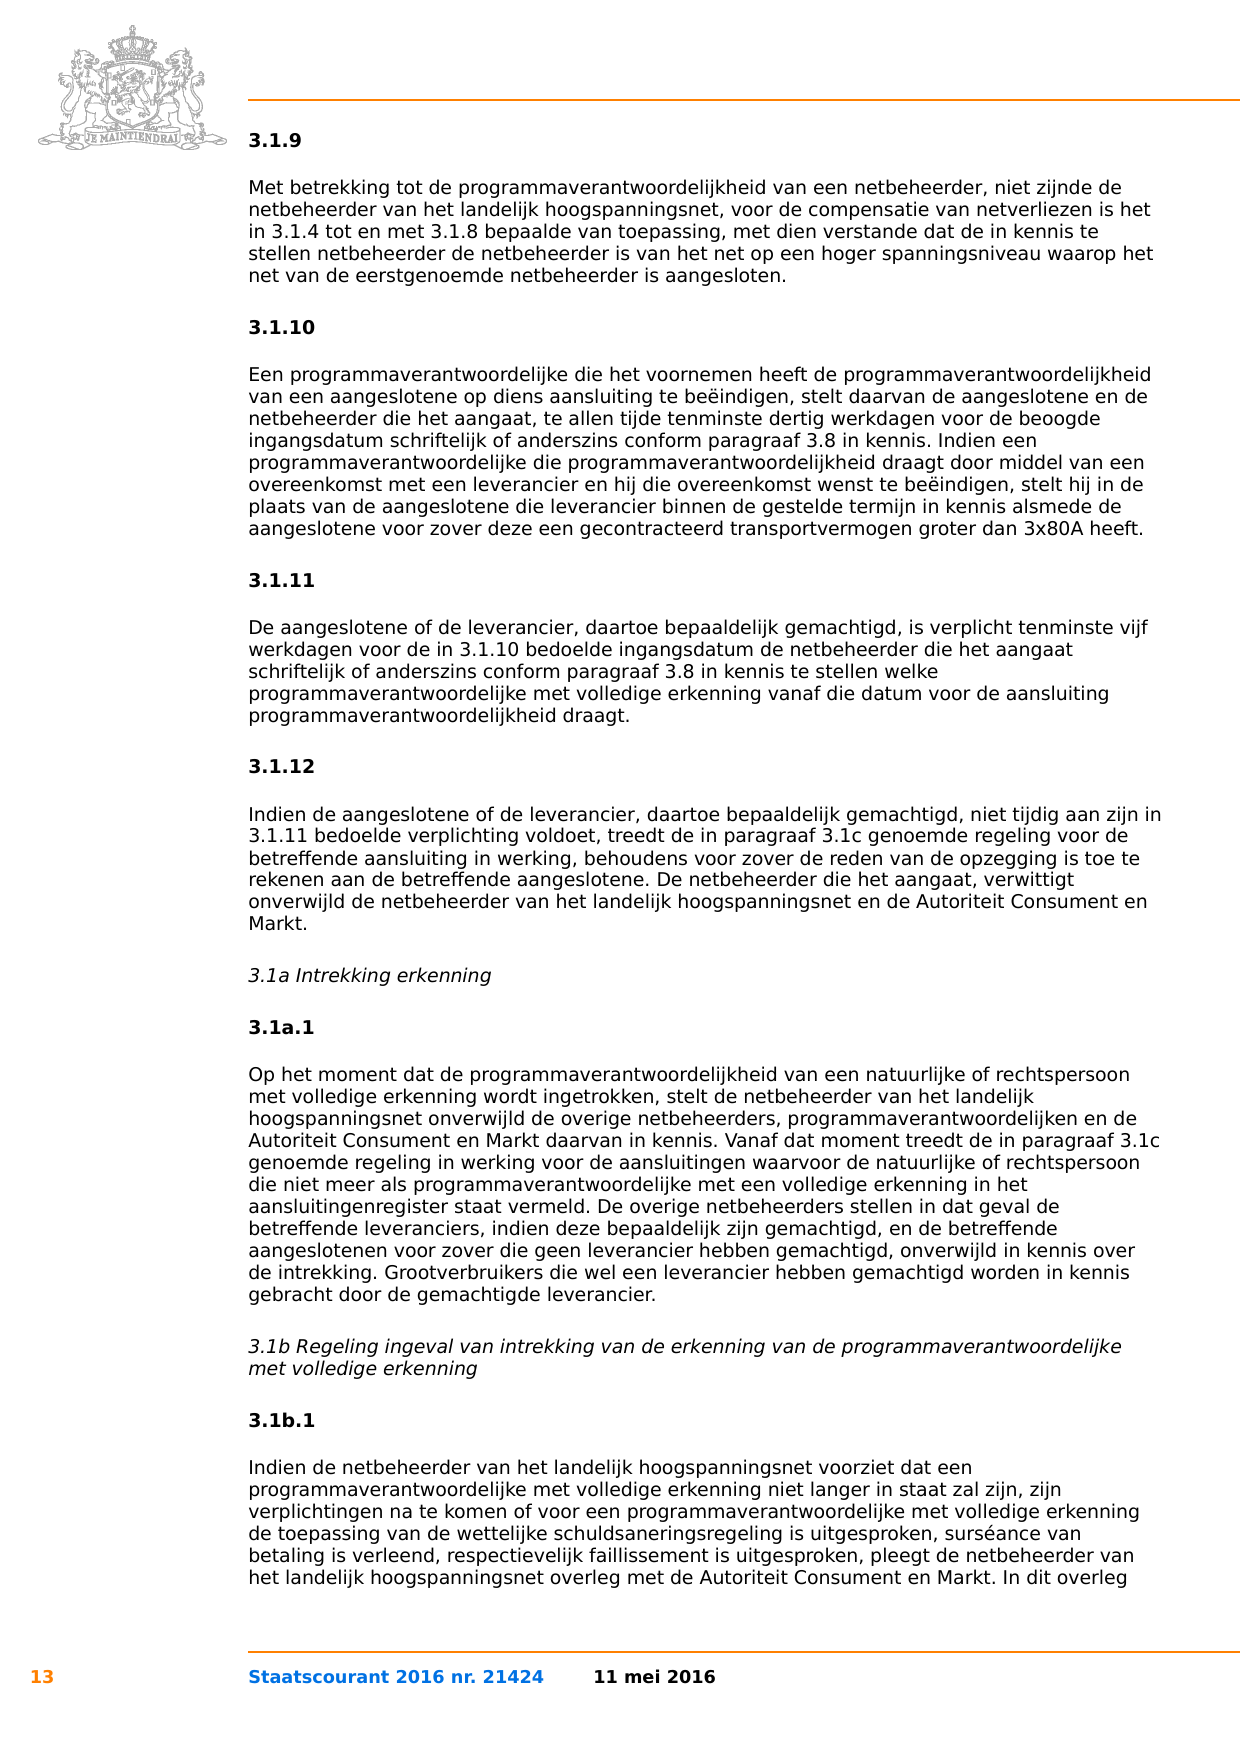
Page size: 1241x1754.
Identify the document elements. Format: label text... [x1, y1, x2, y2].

subtitle 3.1.12 [248, 756, 1163, 778]
text Indien de netbeheerder van het landelijk hoogspanningsnet voorziet dat een programmaverantwoordelijke met volledige erkenning niet langer in staat zal zijn, zijn verplichtingen na te komen of voor een programmaverantwoordelijke met volledige erkenning de toepassing van de wettelijke schuldsaneringsregeling is uitgesproken, surséance van betaling is verleend, respectievelijk faillissement is uitgesproken, pleegt de netbeheerder van het landelijk hoogspanningsnet overleg met de Autoriteit Consument en Markt. In dit overleg [248, 1457, 1163, 1589]
subtitle 3.1.11 [248, 569, 1163, 592]
text Indien de aangeslotene of de leverancier, daartoe bepaaldelijk gemachtigd, niet tijdig aan zijn in 3.1.11 bedoelde verplichting voldoet, treedt de in paragraaf 3.1c genoemde regeling voor de betreffende aansluiting in werking, behoudens voor zover de reden van de opzegging is toe te rekenen aan de betreffende aangeslotene. De netbeheerder die het aangaat, verwittigt onverwijld de netbeheerder van het landelijk hoogspanningsnet en de Autoriteit Consument en Markt. [248, 803, 1163, 935]
subtitle 3.1.10 [248, 317, 1163, 339]
text Een programmaverantwoordelijke die het voornemen heeft de programmaverantwoordelijkheid van een aangeslotene op diens aansluiting te beëindigen, stelt daarvan de aangeslotene en de netbeheerder die het aangaat, te allen tijde tenminste dertig werkdagen voor de beoogde ingangsdatum schriftelijk of anderszins conform paragraaf 3.8 in kennis. Indien een programmaverantwoordelijke die programmaverantwoordelijkheid draagt door middel van een overeenkomst met een leverancier en hij die overeenkomst wenst te beëindigen, stelt hij in de plaats van de aangeslotene die leverancier binnen de gestelde termijn in kennis alsmede de aangeslotene voor zover deze een gecontracteerd transportvermogen groter dan 3x80A heeft. [248, 364, 1163, 539]
subtitle 3.1.9 [248, 130, 1163, 152]
picture [38, 25, 227, 150]
subtitle 3.1a.1 [248, 1017, 1163, 1039]
text Op het moment dat de programmaverantwoordelijkheid van een natuurlijke of rechtspersoon met volledige erkenning wordt ingetrokken, stelt de netbeheerder van het landelijk hoogspanningsnet onverwijld de overige netbeheerders, programmaverantwoordelijken en de Autoriteit Consument en Markt daarvan in kennis. Vanaf dat moment treedt de in paragraaf 3.1c genoemde regeling in werking voor de aansluitingen waarvoor de natuurlijke of rechtspersoon die niet meer als programmaverantwoordelijke met een volledige erkenning in het aansluitingenregister staat vermeld. De overige netbeheerders stellen in dat geval de betreffende leveranciers, indien deze bepaaldelijk zijn gemachtigd, en de betreffende aangeslotenen voor zover die geen leverancier hebben gemachtigd, onverwijld in kennis over de intrekking. Grootverbruikers die wel een leverancier hebben gemachtigd worden in kennis gebracht door de gemachtigde leverancier. [248, 1064, 1163, 1306]
subtitle 3.1a Intrekking erkenning [248, 965, 1163, 987]
subtitle 3.1b Regeling ingeval van intrekking van de erkenning van de programmaverantwoordelijke met volledige erkenning [248, 1336, 1163, 1380]
text De aangeslotene of de leverancier, daartoe bepaaldelijk gemachtigd, is verplicht tenminste vijf werkdagen voor de in 3.1.10 bedoelde ingangsdatum de netbeheerder die het aangaat schriftelijk of anderszins conform paragraaf 3.8 in kennis te stellen welke programmaverantwoordelijke met volledige erkenning vanaf die datum voor de aansluiting programmaverantwoordelijkheid draagt. [248, 617, 1163, 726]
subtitle 3.1b.1 [248, 1410, 1163, 1432]
text Met betrekking tot de programmaverantwoordelijkheid van een netbeheerder, niet zijnde de netbeheerder van het landelijk hoogspanningsnet, voor de compensatie van netverliezen is het in 3.1.4 tot en met 3.1.8 bepaalde van toepassing, met dien verstande dat de in kennis te stellen netbeheerder de netbeheerder is van het net op een hoger spanningsniveau waarop het net van de eerstgenoemde netbeheerder is aangesloten. [248, 177, 1163, 287]
